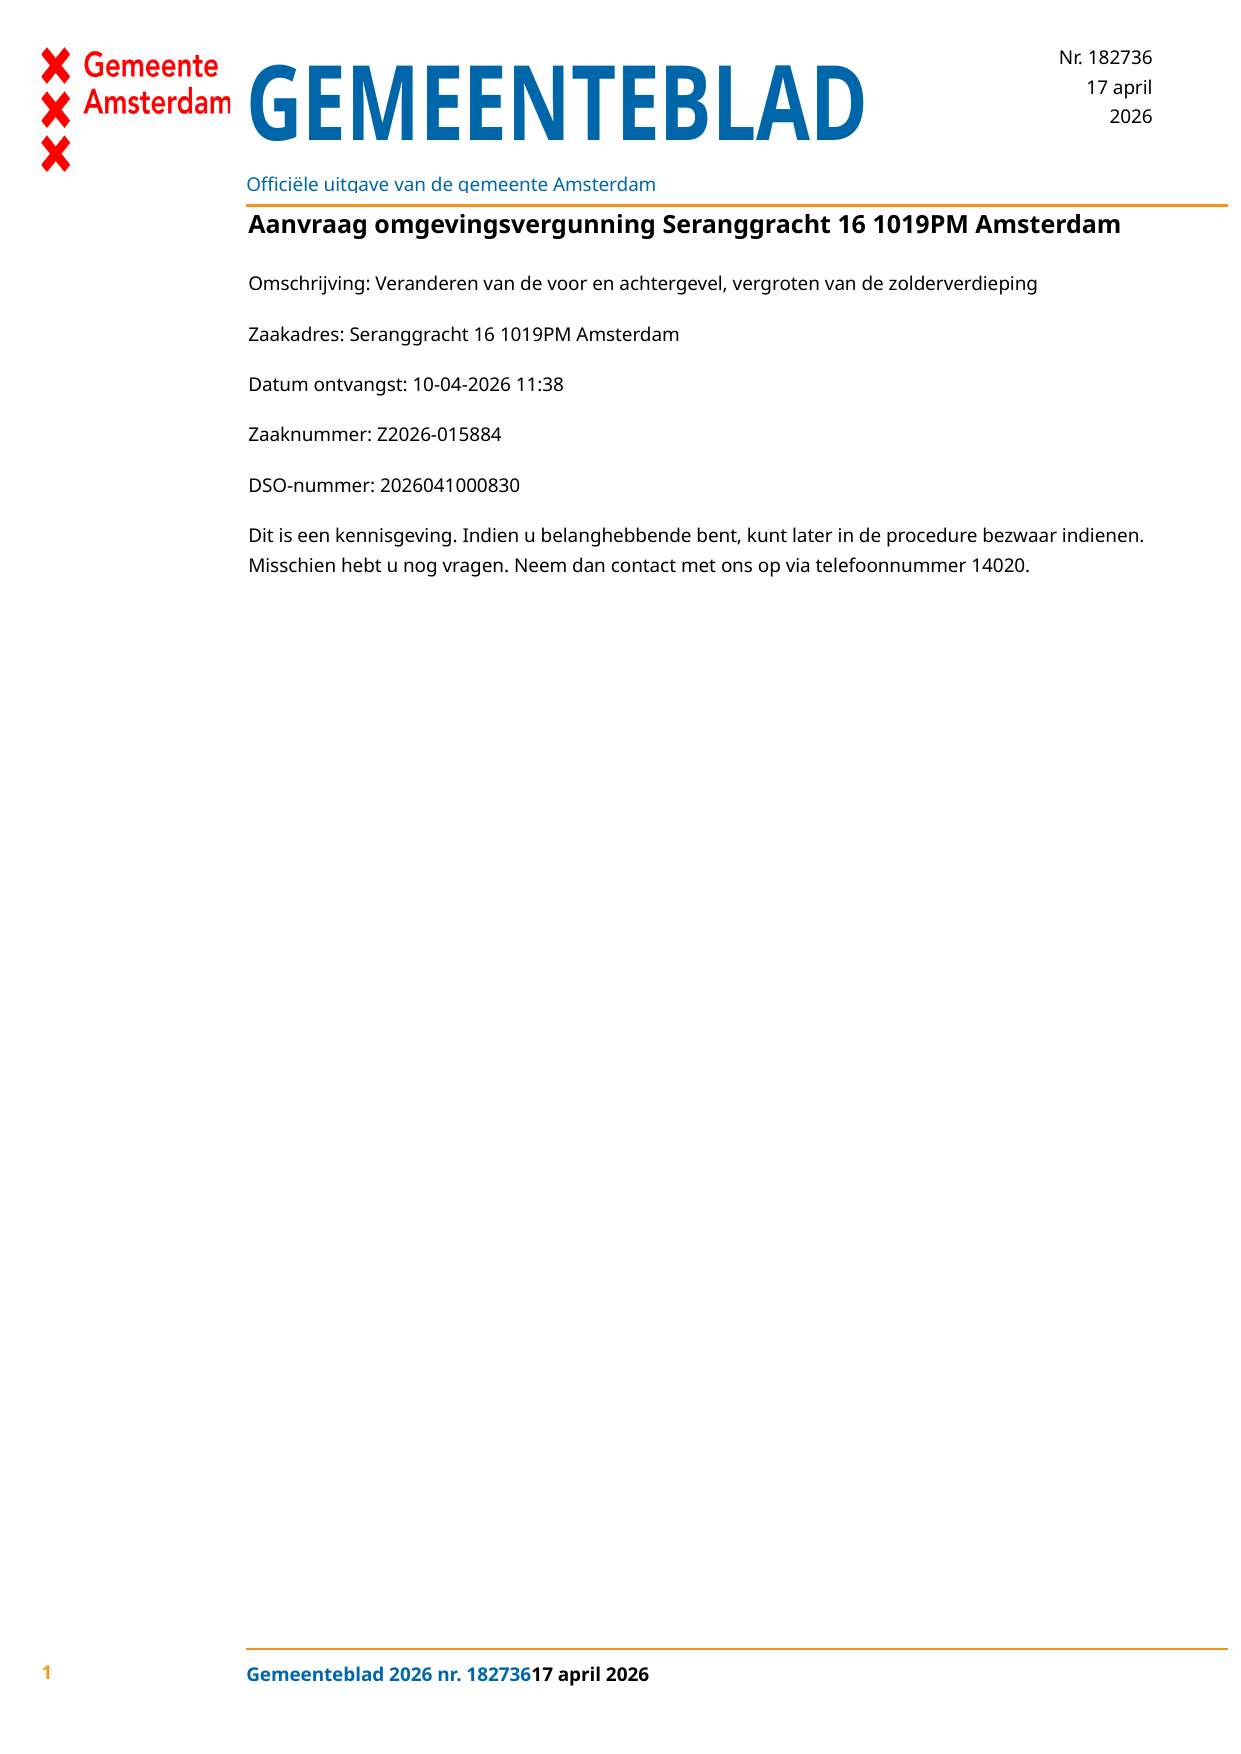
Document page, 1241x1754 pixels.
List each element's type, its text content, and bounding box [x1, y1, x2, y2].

text Aanvraag omgevingsvergunning Seranggracht 16 1019PM Amsterdam [248, 207, 1152, 241]
text Dit is een kennisgeving. Indien u belanghebbende bent, kunt later in de procedure bezwaar indienen. Misschien hebt u nog vragen. Neem dan contact met ons op via telefoonnummer 14020. [248, 522, 1152, 578]
text Omschrijving: Veranderen van de voor en achtergevel, vergroten van de zolderverdieping [248, 270, 1152, 296]
text Datum ontvangst: 10-04-2026 11:38 [248, 371, 1152, 397]
text DSO-nummer: 2026041000830 [248, 472, 1152, 498]
text Zaakadres: Seranggracht 16 1019PM Amsterdam [248, 321, 1152, 346]
picture [41, 47, 231, 172]
text Zaaknummer: Z2026-015884 [248, 422, 1152, 447]
